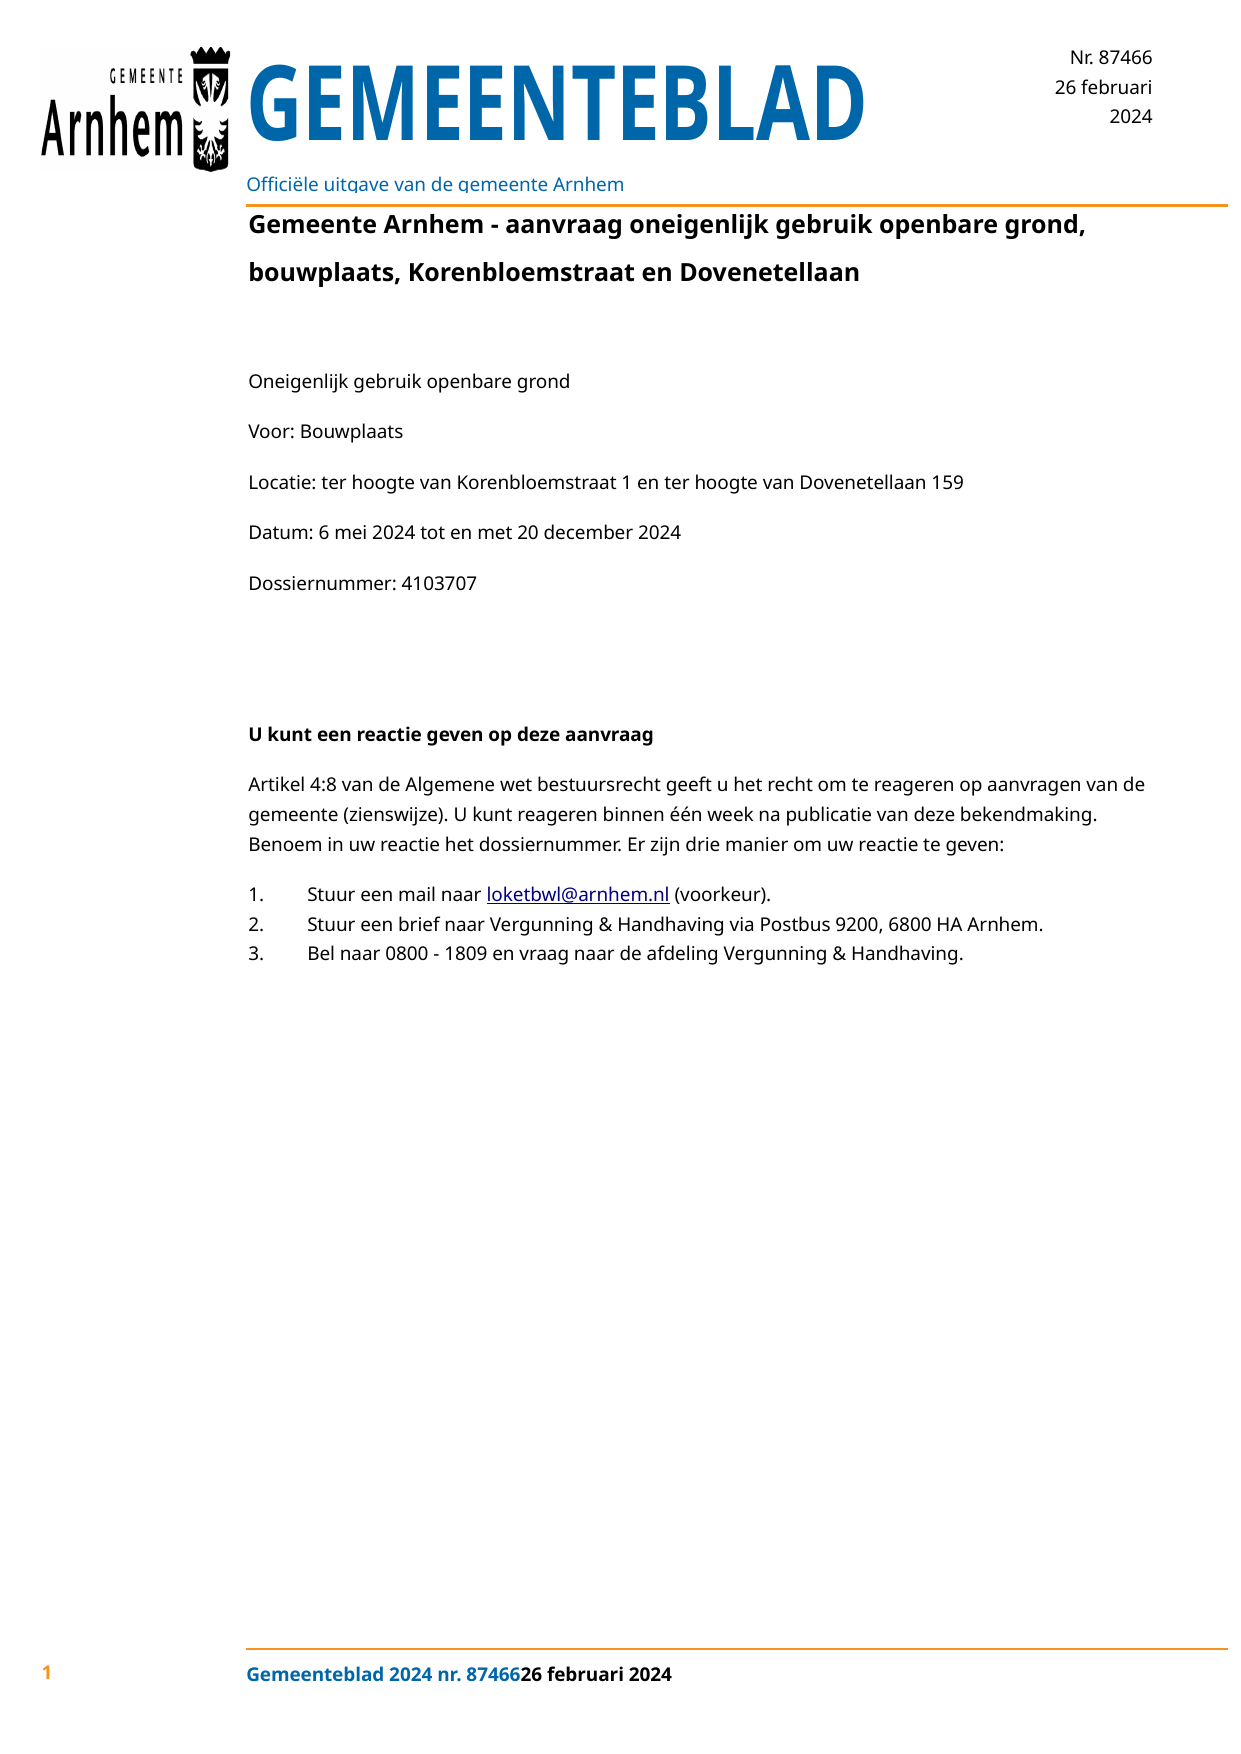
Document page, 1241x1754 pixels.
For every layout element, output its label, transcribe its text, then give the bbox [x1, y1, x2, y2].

picture [41, 47, 231, 172]
text Locatie: ter hoogte van Korenbloemstraat 1 en ter hoogte van Dovenetellaan 159 [248, 469, 1152, 495]
text Oneigenlijk gebruik openbare grond [248, 368, 1152, 394]
text Artikel 4:8 van de Algemene wet bestuursrecht geeft u het recht om te reageren op aanvragen van de gemeente (zienswijze). U kunt reageren binnen één week na publicatie van deze bekendmaking. Benoem in uw reactie het dossiernummer. Er zijn drie manier om uw reactie te geven: [248, 772, 1152, 857]
list Stuur een brief naar Vergunning & Handhaving via Postbus 9200, 6800 HA Arnhem. [248, 911, 1152, 937]
text Dossiernummer: 4103707 [248, 570, 1152, 596]
text Voor: Bouwplaats [248, 419, 1152, 444]
text Gemeente Arnhem - aanvraag oneigenlijk gebruik openbare grond, bouwplaats, Korenbloemstraat en Dovenetellaan [248, 207, 1152, 288]
text U kunt een reactie geven op deze aanvraag [248, 721, 1152, 747]
list Stuur een mail naar loketbwl@arnhem.nl (voorkeur). [248, 881, 1152, 907]
text Datum: 6 mei 2024 tot en met 20 december 2024 [248, 519, 1152, 545]
list Bel naar 0800 - 1809 en vraag naar de afdeling Vergunning & Handhaving. [248, 940, 1152, 966]
